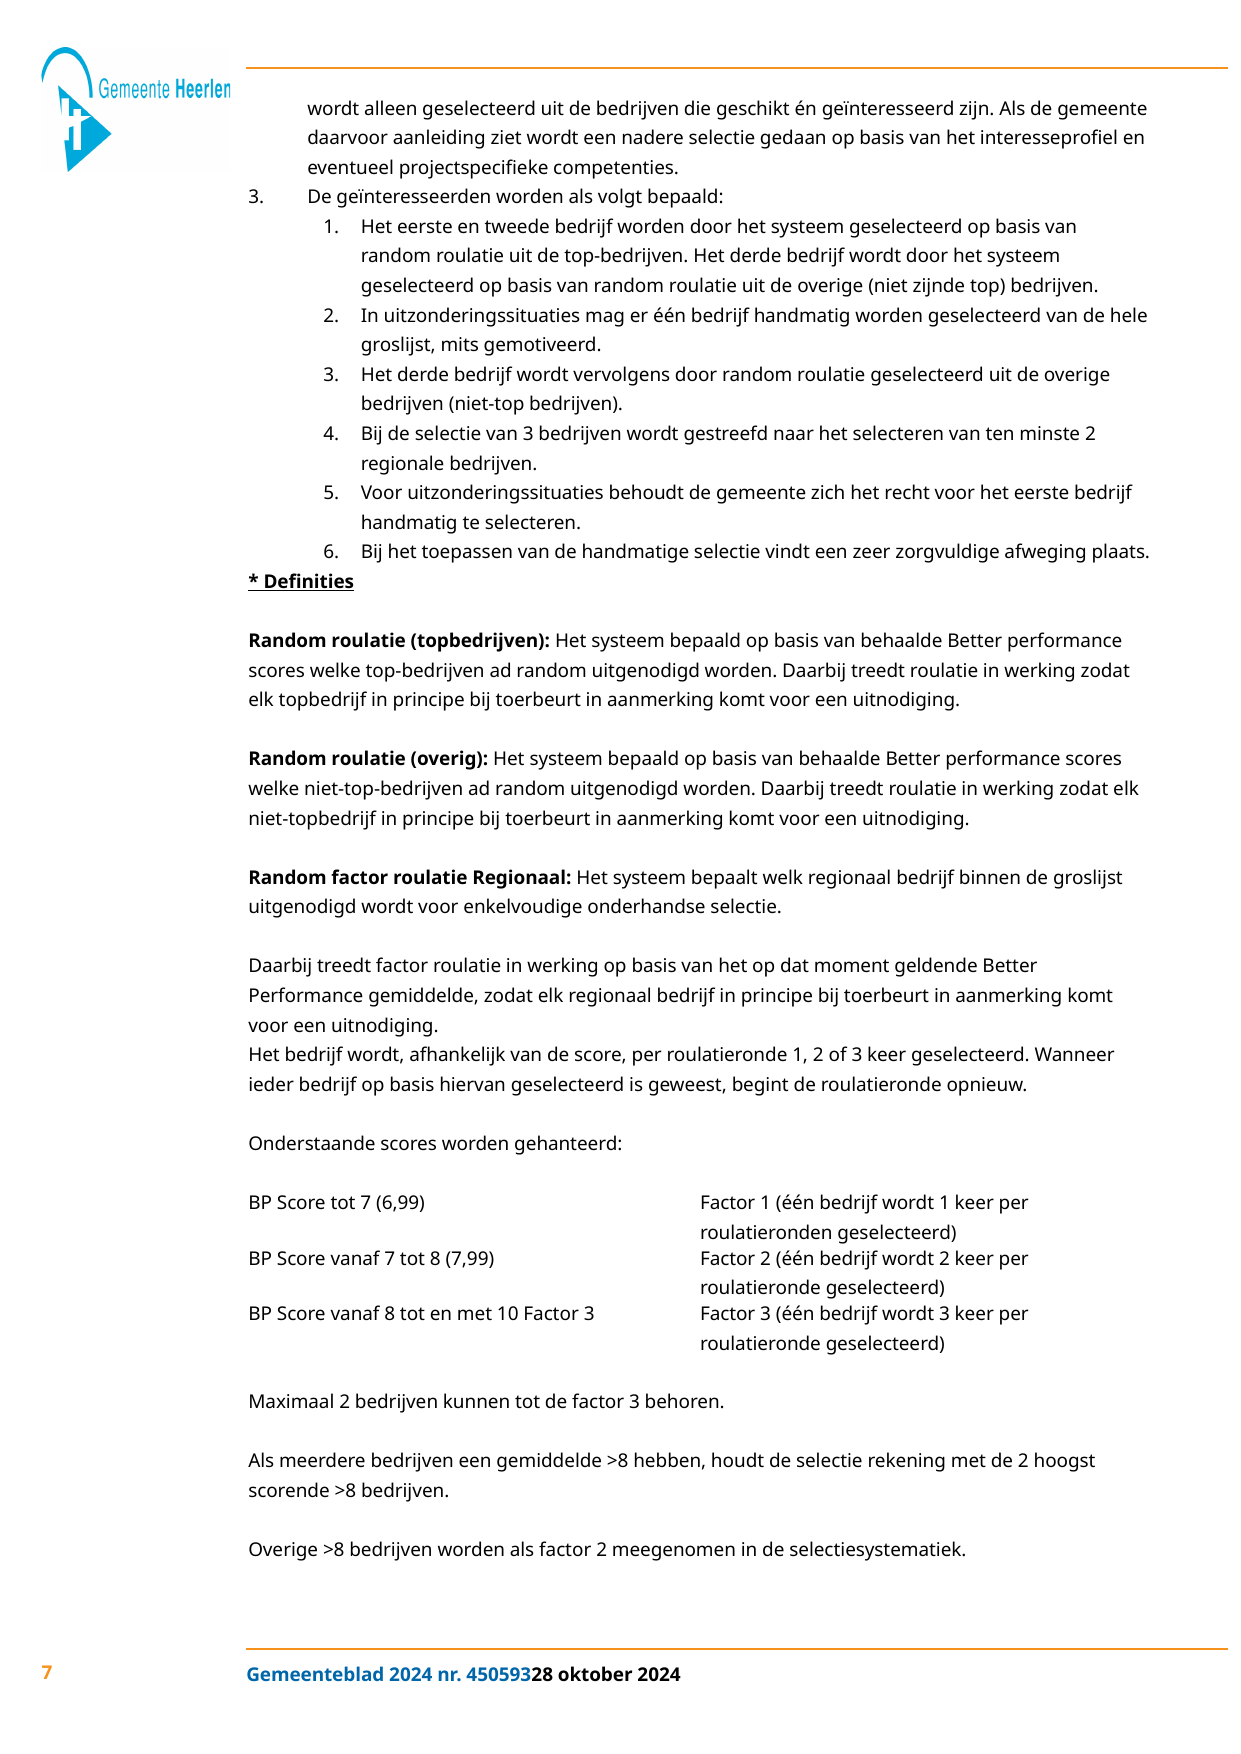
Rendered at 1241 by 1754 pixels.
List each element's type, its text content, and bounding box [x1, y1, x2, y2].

table_header Factor 1 (één bedrijf wordt 1 keer per roulatieronden geselecteerd) [700, 1190, 1152, 1245]
list Het derde bedrijf wordt vervolgens door random roulatie geselecteerd uit de overige bedrijven (niet-top bedrijven). [323, 361, 1152, 416]
table_cell Factor 3 (één bedrijf wordt 3 keer per roulatieronde geselecteerd) [700, 1300, 1152, 1355]
text Daarbij treedt factor roulatie in werking op basis van het op dat moment geldende Better Performance gemiddelde, zodat elk regionaal bedrijf in principe bij toerbeurt in aanmerking komt voor een uitnodiging. [248, 953, 1152, 1038]
text Onderstaande scores worden gehanteerd: [248, 1130, 1152, 1156]
list wordt alleen geselecteerd uit de bedrijven die geschikt én geïnteresseerd zijn. Als de gemeente daarvoor aanleiding ziet wordt een nadere selectie gedaan op basis van het interesseprofiel en eventueel projectspecifieke competenties. [248, 95, 1152, 180]
list Bij de selectie van 3 bedrijven wordt gestreefd naar het selecteren van ten minste 2 regionale bedrijven. [323, 420, 1152, 476]
list In uitzonderingssituaties mag er één bedrijf handmatig worden geselecteerd van de hele groslijst, mits gemotiveerd. [323, 302, 1152, 357]
picture [41, 47, 231, 172]
list Voor uitzonderingssituaties behoudt de gemeente zich het recht voor het eerste bedrijf handmatig te selecteren. [323, 479, 1152, 535]
text Random factor roulatie Regionaal: Het systeem bepaalt welk regionaal bedrijf binnen de groslijst uitgenodigd wordt voor enkelvoudige onderhandse selectie. [248, 864, 1152, 919]
table_cell BP Score vanaf 8 tot en met 10 Factor 3 [248, 1300, 700, 1355]
list Het eerste en tweede bedrijf worden door het systeem geselecteerd op basis van random roulatie uit de top-bedrijven. Het derde bedrijf wordt door het systeem geselecteerd op basis van random roulatie uit de overige (niet zijnde top) bedrijven. [323, 213, 1152, 298]
text Random roulatie (topbedrijven): Het systeem bepaald op basis van behaalde Better performance scores welke top-bedrijven ad random uitgenodigd worden. Daarbij treedt roulatie in werking zodat elk topbedrijf in principe bij toerbeurt in aanmerking komt voor een uitnodiging. [248, 627, 1152, 712]
list Bij het toepassen van de handmatige selectie vindt een zeer zorgvuldige afweging plaats. [323, 538, 1152, 564]
table_cell Factor 2 (één bedrijf wordt 2 keer per roulatieronde geselecteerd) [700, 1245, 1152, 1300]
text * Definities [248, 568, 1152, 594]
text Het bedrijf wordt, afhankelijk van de score, per roulatieronde 1, 2 of 3 keer geselecteerd. Wanneer ieder bedrijf op basis hiervan geselecteerd is geweest, begint de roulatieronde opnieuw. [248, 1041, 1152, 1097]
text Overige >8 bedrijven worden als factor 2 meegenomen in de selectiesystematiek. [248, 1536, 1152, 1562]
table_header BP Score tot 7 (6,99) [248, 1190, 700, 1245]
text Random roulatie (overig): Het systeem bepaald op basis van behaalde Better performance scores welke niet-top-bedrijven ad random uitgenodigd worden. Daarbij treedt roulatie in werking zodat elk niet-topbedrijf in principe bij toerbeurt in aanmerking komt voor een uitnodiging. [248, 746, 1152, 831]
text Als meerdere bedrijven een gemiddelde >8 hebben, houdt de selectie rekening met de 2 hoogst scorende >8 bedrijven. [248, 1447, 1152, 1503]
table_cell BP Score vanaf 7 tot 8 (7,99) [248, 1245, 700, 1300]
text Maximaal 2 bedrijven kunnen tot de factor 3 behoren. [248, 1388, 1152, 1414]
picture [41, 47, 59, 70]
list De geïnteresseerden worden als volgt bepaald: [248, 183, 1152, 209]
